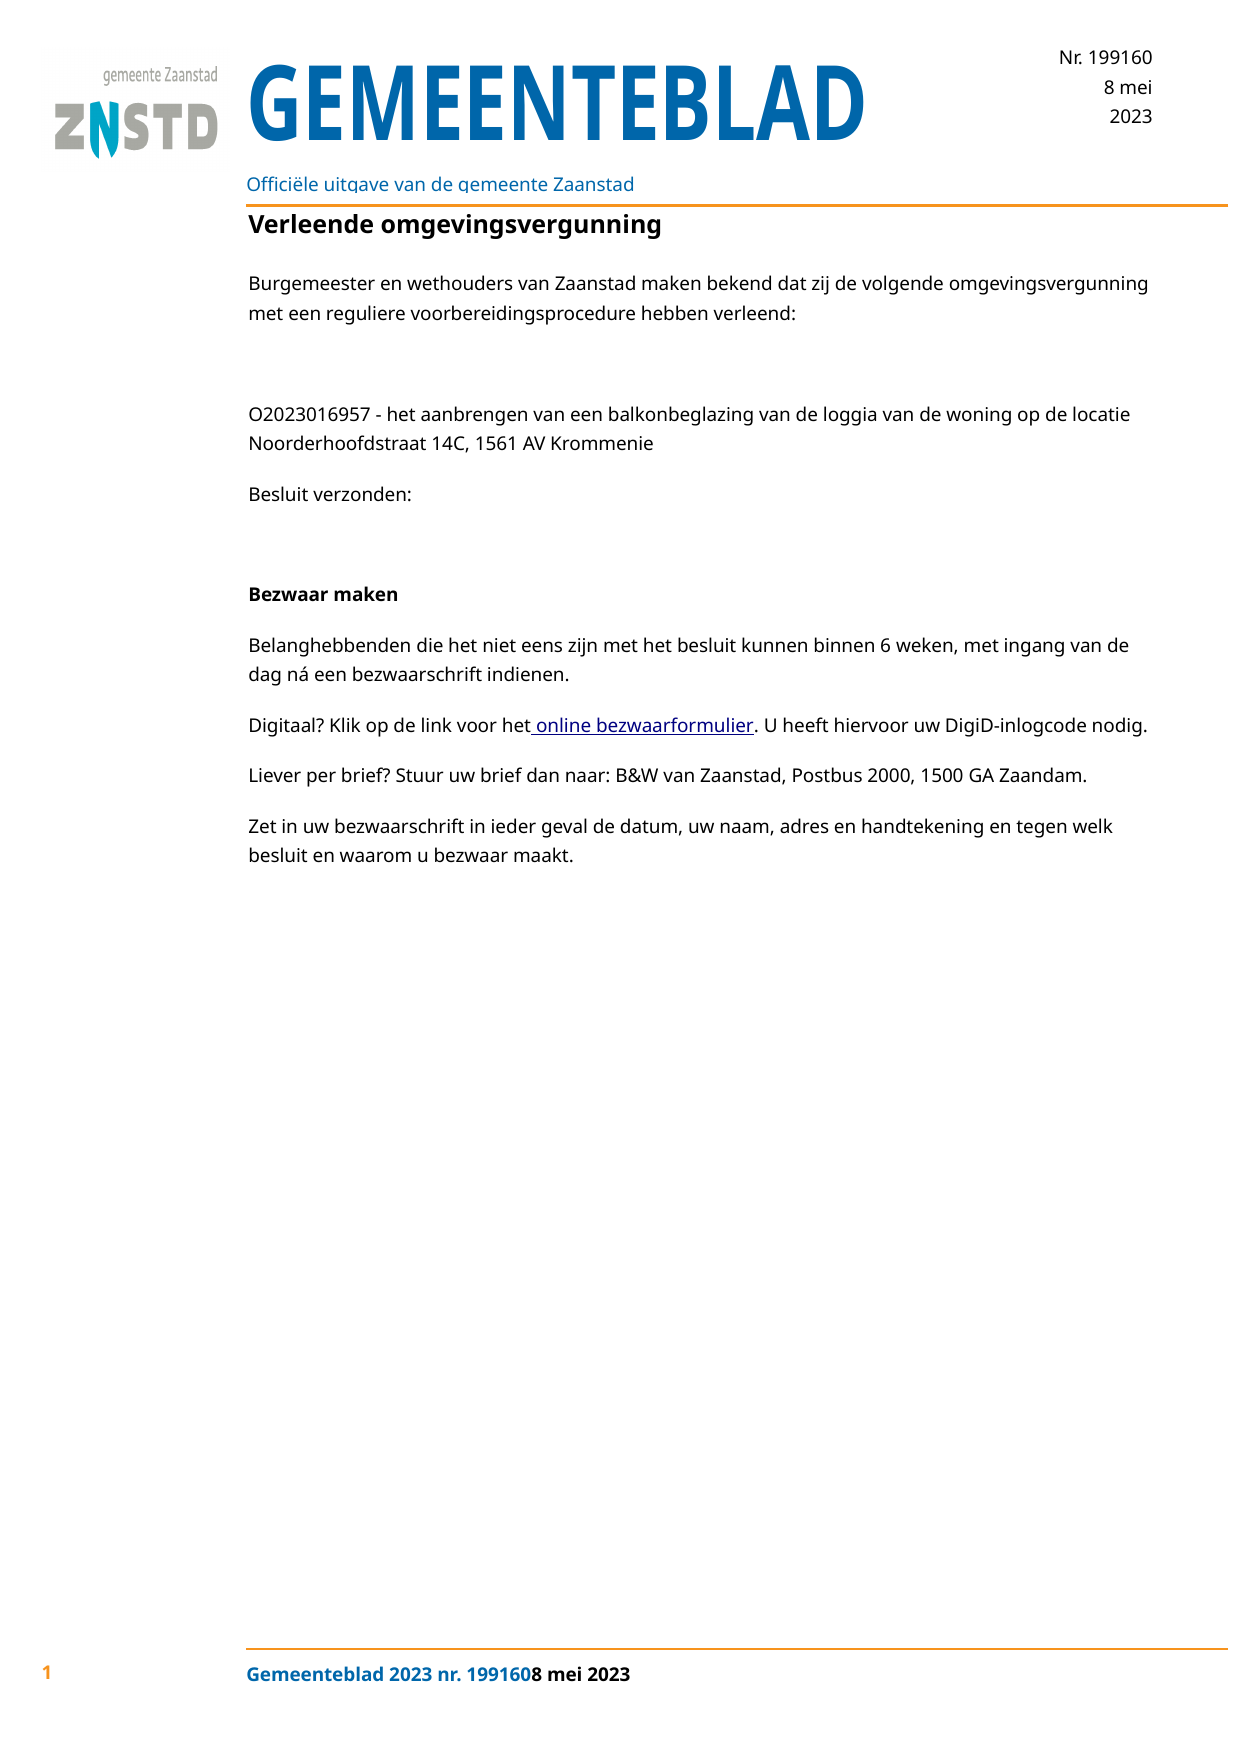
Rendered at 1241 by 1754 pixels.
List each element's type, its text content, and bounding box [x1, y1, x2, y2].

text Bezwaar maken [248, 582, 1152, 607]
text Liever per brief? Stuur uw brief dan naar: B&W van Zaanstad, Postbus 2000, 1500 GA Zaandam. [248, 762, 1152, 788]
picture [41, 47, 231, 172]
text O2023016957 - het aanbrengen van een balkonbeglazing van de loggia van de woning op de locatie Noorderhoofdstraat 14C, 1561 AV Krommenie [248, 401, 1152, 456]
text Besluit verzonden: [248, 481, 1152, 506]
text Verleende omgevingsvergunning [248, 207, 1152, 241]
text Digitaal? Klik op de link voor het online bezwaarformulier. U heeft hiervoor uw DigiD-inlogcode nodig. [248, 712, 1152, 738]
text Zet in uw bezwaarschrift in ieder geval de datum, uw naam, adres en handtekening en tegen welk besluit en waarom u bezwaar maakt. [248, 813, 1152, 868]
text Belanghebbenden die het niet eens zijn met het besluit kunnen binnen 6 weken, met ingang van de dag ná een bezwaarschrift indienen. [248, 632, 1152, 687]
text Burgemeester en wethouders van Zaanstad maken bekend dat zij de volgende omgevingsvergunning met een reguliere voorbereidingsprocedure hebben verleend: [248, 270, 1152, 326]
